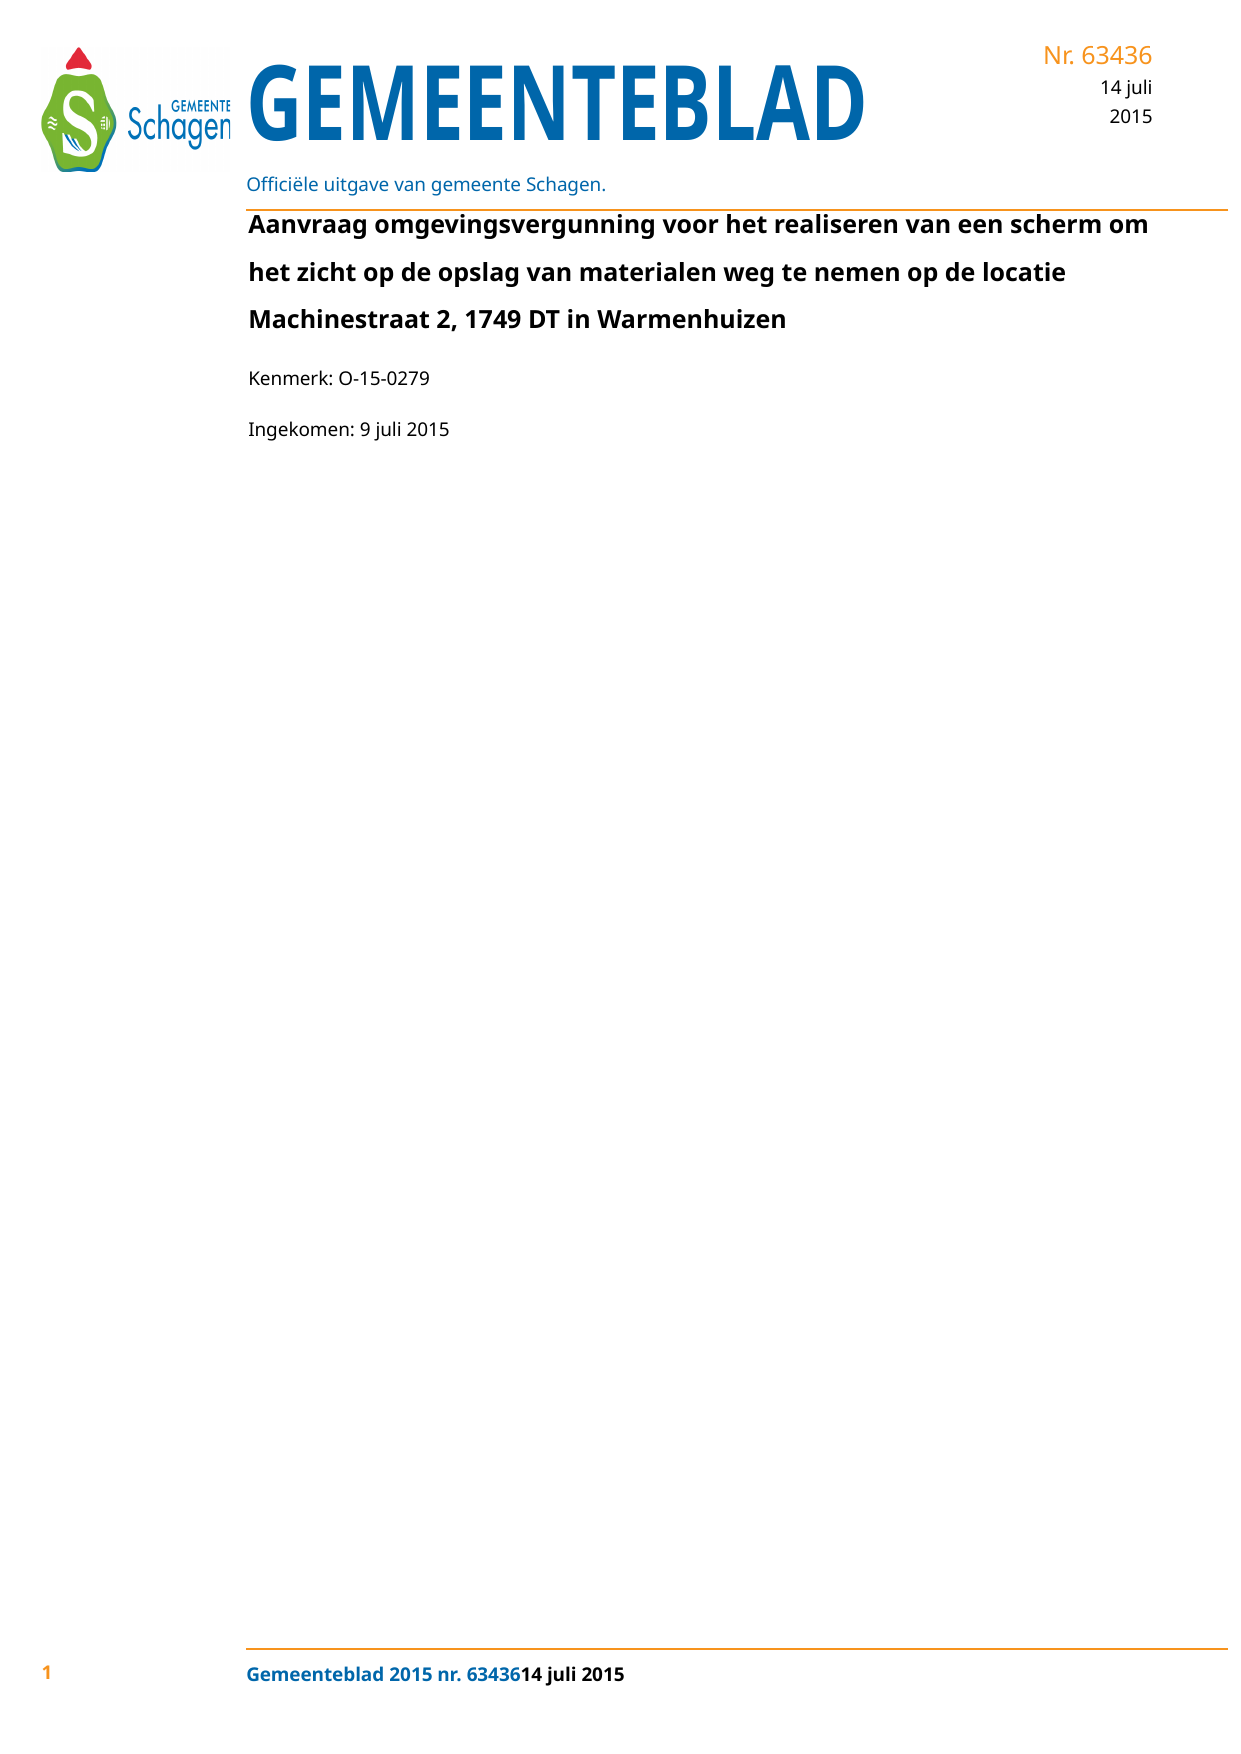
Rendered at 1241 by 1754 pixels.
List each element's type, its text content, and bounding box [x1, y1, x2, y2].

text Ingekomen: 9 juli 2015 [248, 416, 1152, 442]
picture [41, 47, 231, 172]
text Aanvraag omgevingsvergunning voor het realiseren van een scherm om het zicht op de opslag van materialen weg te nemen op de locatie Machinestraat 2, 1749 DT in Warmenhuizen [248, 211, 1152, 336]
text Kenmerk: O-15-0279 [248, 366, 1152, 391]
